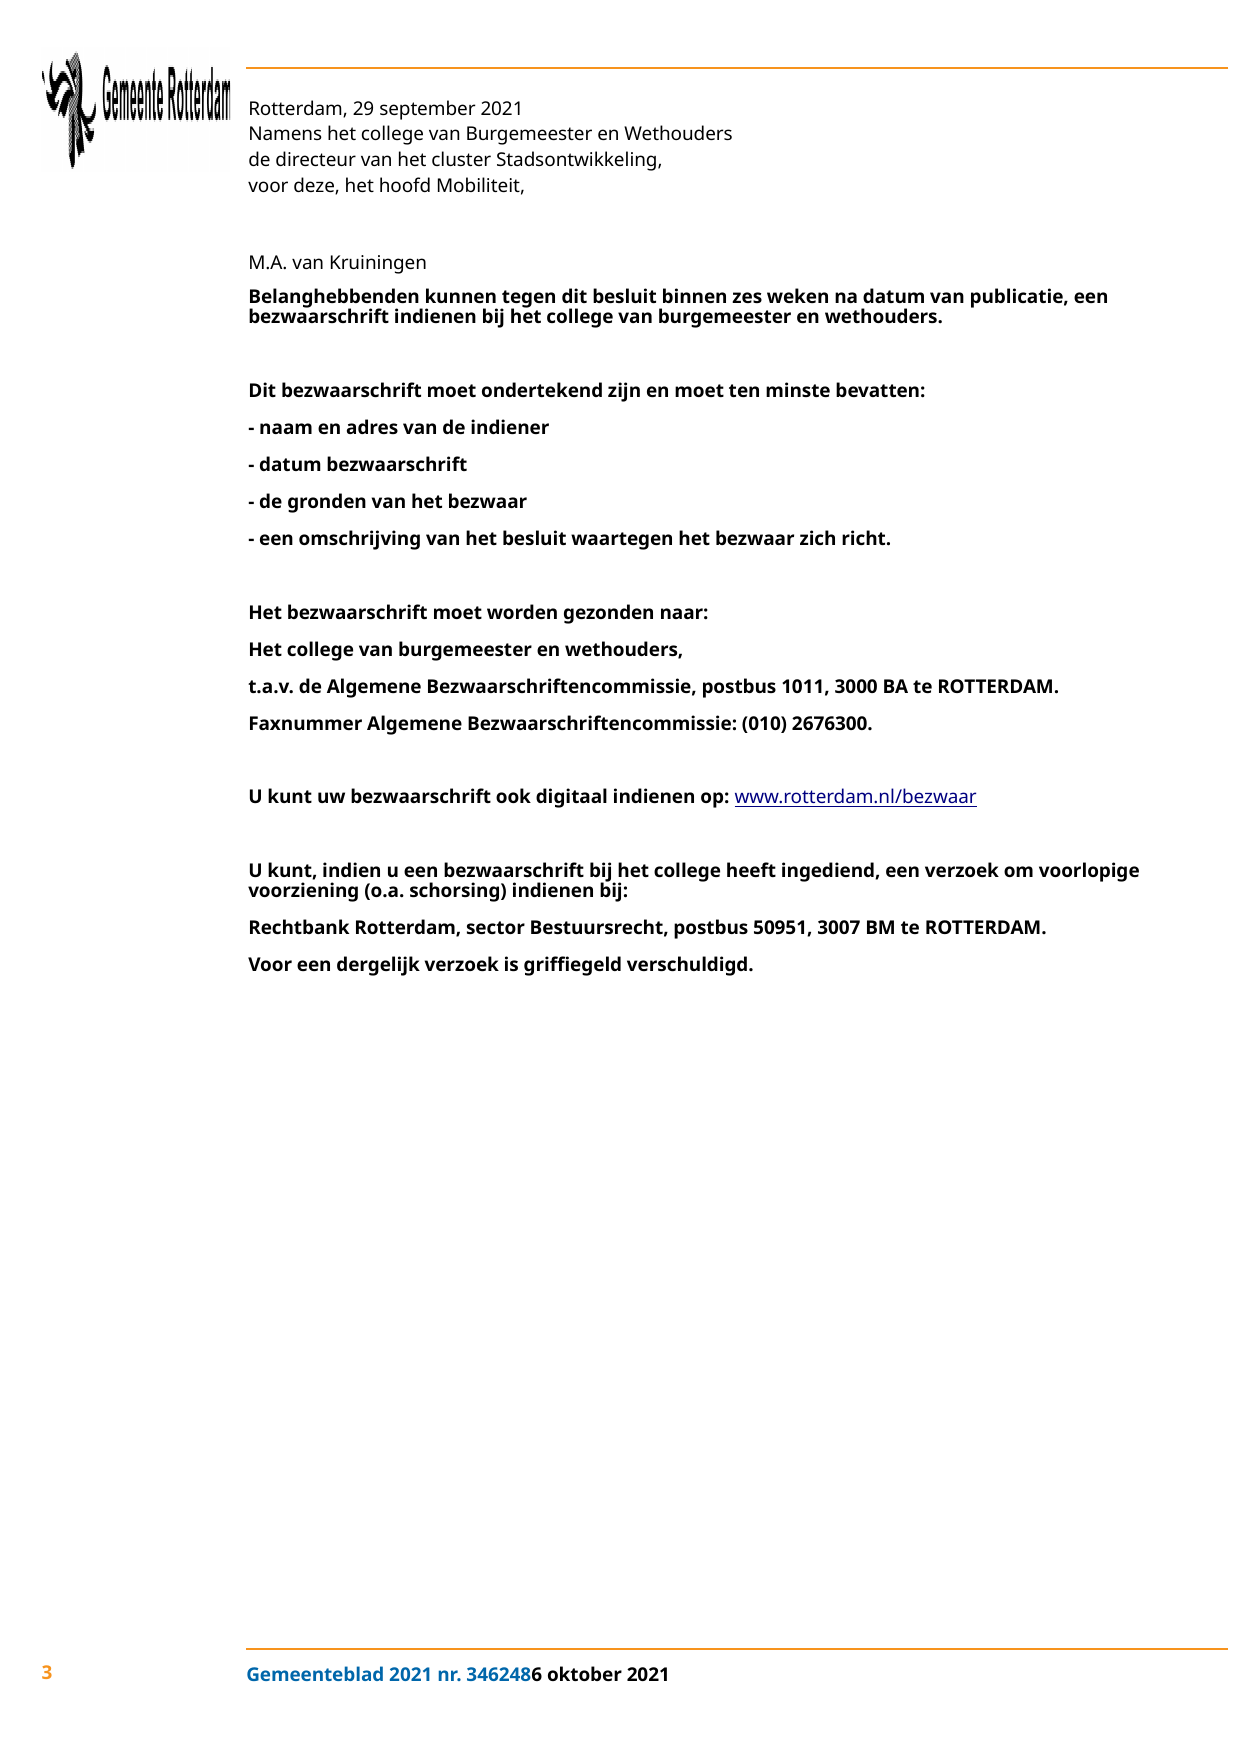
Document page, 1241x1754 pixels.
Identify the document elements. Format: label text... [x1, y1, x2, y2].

text t.a.v. de Algemene Bezwaarschriftencommissie, postbus 1011, 3000 BA te ROTTERDAM. [248, 678, 1152, 697]
text - een omschrijving van het besluit waartegen het bezwaar zich richt. [248, 530, 1152, 549]
text Faxnummer Algemene Bezwaarschriftencommissie: (010) 2676300. [248, 714, 1152, 734]
text Het bezwaarschrift moet worden gezonden naar: [248, 604, 1152, 623]
text voor deze, het hoofd Mobiliteit, [248, 172, 1152, 198]
text - datum bezwaarschrift [248, 456, 1152, 475]
text - naam en adres van de indiener [248, 419, 1152, 438]
text U kunt, indien u een bezwaarschrift bij het college heeft ingediend, een verzoek om voorlopige voorziening (o.a. schorsing) indienen bij: [248, 862, 1152, 901]
text M.A. van Kruiningen [248, 249, 1152, 275]
text Belanghebbenden kunnen tegen dit besluit binnen zes weken na datum van publicatie, een bezwaarschrift indienen bij het college van burgemeester en wethouders. [248, 288, 1152, 327]
text U kunt uw bezwaarschrift ook digitaal indienen op: www.rotterdam.nl/bezwaar [248, 788, 1152, 808]
text Voor een dergelijk verzoek is griffiegeld verschuldigd. [248, 956, 1152, 975]
text Rechtbank Rotterdam, sector Bestuursrecht, postbus 50951, 3007 BM te ROTTERDAM. [248, 919, 1152, 938]
text Het college van burgemeester en wethouders, [248, 641, 1152, 660]
text Dit bezwaarschrift moet ondertekend zijn en moet ten minste bevatten: [248, 382, 1152, 401]
text Rotterdam, 29 september 2021 [248, 95, 1152, 121]
text de directeur van het cluster Stadsontwikkeling, [248, 146, 1152, 172]
text Namens het college van Burgemeester en Wethouders [248, 121, 1152, 146]
text - de gronden van het bezwaar [248, 493, 1152, 512]
picture [41, 47, 231, 172]
